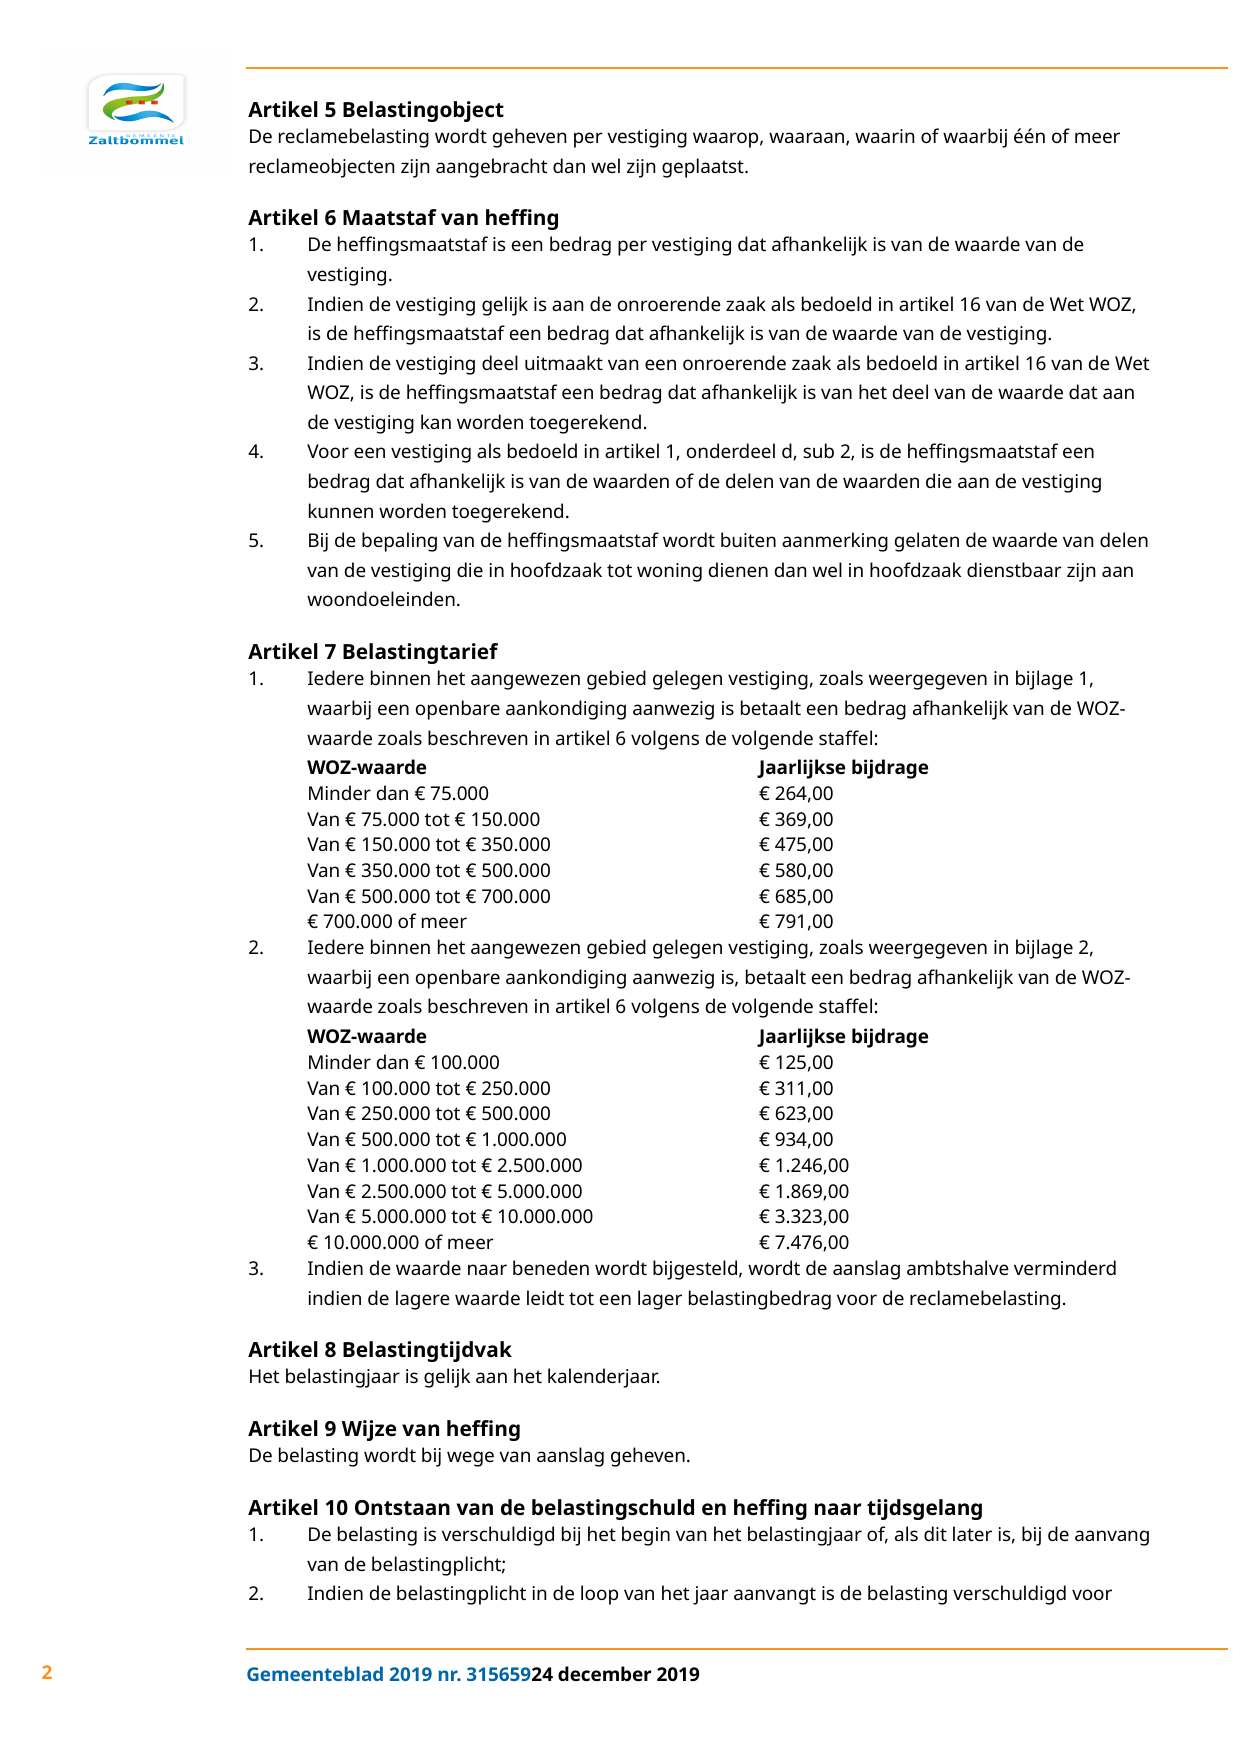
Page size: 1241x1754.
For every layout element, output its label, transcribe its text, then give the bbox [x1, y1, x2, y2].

list De belasting is verschuldigd bij het begin van het belastingjaar of, als dit later is, bij de aanvang van de belastingplicht; [248, 1521, 1152, 1577]
list Indien de waarde naar beneden wordt bijgesteld, wordt de aanslag ambtshalve verminderd indien de lagere waarde leidt tot een lager belastingbedrag voor de reclamebelasting. [248, 1255, 1152, 1310]
table_cell € 7.476,00 [759, 1229, 1211, 1255]
text De belasting wordt bij wege van aanslag geheven. [248, 1442, 1152, 1468]
list Indien de vestiging deel uitmaakt van een onroerende zaak als bedoeld in artikel 16 van de Wet WOZ, is de heffingsmaatstaf een bedrag dat afhankelijk is van het deel van de waarde dat aan de vestiging kan worden toegerekend. [248, 350, 1152, 435]
table_header WOZ-waarde [307, 754, 759, 780]
list Iedere binnen het aangewezen gebied gelegen vestiging, zoals weergegeven in bijlage 2, waarbij een openbare aankondiging aanwezig is, betaalt een bedrag afhankelijk van de WOZ-waarde zoals beschreven in artikel 6 volgens de volgende staffel: [248, 934, 1152, 1019]
text Artikel 9 Wijze van heffing [248, 1414, 1152, 1442]
table_header WOZ-waarde [307, 1024, 759, 1049]
table_cell Van € 100.000 tot € 250.000 [307, 1075, 759, 1101]
table_cell € 700.000 of meer [307, 909, 759, 934]
list De heffingsmaatstaf is een bedrag per vestiging dat afhankelijk is van de waarde van de vestiging. [248, 232, 1152, 287]
table_cell Minder dan € 75.000 [307, 780, 759, 806]
table_cell € 1.869,00 [759, 1178, 1211, 1203]
table_cell € 1.246,00 [759, 1152, 1211, 1178]
table_cell € 623,00 [759, 1101, 1211, 1126]
table_cell Van € 1.000.000 tot € 2.500.000 [307, 1152, 759, 1178]
table_cell € 125,00 [759, 1049, 1211, 1075]
list Indien de vestiging gelijk is aan de onroerende zaak als bedoeld in artikel 16 van de Wet WOZ, is de heffingsmaatstaf een bedrag dat afhankelijk is van de waarde van de vestiging. [248, 291, 1152, 346]
table_cell Van € 500.000 tot € 1.000.000 [307, 1126, 759, 1152]
table_cell € 934,00 [759, 1126, 1211, 1152]
table_cell Minder dan € 100.000 [307, 1049, 759, 1075]
list Voor een vestiging als bedoeld in artikel 1, onderdeel d, sub 2, is de heffingsmaatstaf een bedrag dat afhankelijk is van de waarden of de delen van de waarden die aan de vestiging kunnen worden toegerekend. [248, 439, 1152, 524]
table_cell Van € 500.000 tot € 700.000 [307, 883, 759, 909]
table_cell Van € 2.500.000 tot € 5.000.000 [307, 1178, 759, 1203]
table_header Jaarlijkse bijdrage [759, 1024, 1211, 1049]
list Iedere binnen het aangewezen gebied gelegen vestiging, zoals weergegeven in bijlage 1, waarbij een openbare aankondiging aanwezig is betaalt een bedrag afhankelijk van de WOZ-waarde zoals beschreven in artikel 6 volgens de volgende staffel: [248, 666, 1152, 750]
table_cell € 10.000.000 of meer [307, 1229, 759, 1255]
table_cell Van € 350.000 tot € 500.000 [307, 857, 759, 883]
table_cell € 685,00 [759, 883, 1211, 909]
list Indien de belastingplicht in de loop van het jaar aanvangt is de belasting verschuldigd voor [248, 1580, 1152, 1606]
text Het belastingjaar is gelijk aan het kalenderjaar. [248, 1363, 1152, 1389]
table_cell € 791,00 [759, 909, 1211, 934]
text Artikel 5 Belastingobject [248, 95, 1152, 123]
table_cell Van € 250.000 tot € 500.000 [307, 1101, 759, 1126]
table_cell € 311,00 [759, 1075, 1211, 1101]
table_cell € 3.323,00 [759, 1204, 1211, 1229]
table_cell € 475,00 [759, 832, 1211, 857]
text Artikel 8 Belastingtijdvak [248, 1335, 1152, 1363]
text De reclamebelasting wordt geheven per vestiging waarop, waaraan, waarin of waarbij één of meer reclameobjecten zijn aangebracht dan wel zijn geplaatst. [248, 123, 1152, 178]
text Artikel 7 Belastingtarief [248, 637, 1152, 666]
list Bij de bepaling van de heffingsmaatstaf wordt buiten aanmerking gelaten de waarde van delen van de vestiging die in hoofdzaak tot woning dienen dan wel in hoofdzaak dienstbaar zijn aan woondoeleinden. [248, 527, 1152, 612]
text Artikel 10 Ontstaan van de belastingschuld en heffing naar tijdsgelang [248, 1493, 1152, 1521]
table_cell Van € 75.000 tot € 150.000 [307, 806, 759, 832]
text Artikel 6 Maatstaf van heffing [248, 203, 1152, 232]
picture [41, 47, 231, 172]
table_header Jaarlijkse bijdrage [759, 754, 1211, 780]
table_cell Van € 5.000.000 tot € 10.000.000 [307, 1204, 759, 1229]
table_cell € 580,00 [759, 857, 1211, 883]
table_cell € 369,00 [759, 806, 1211, 832]
table_cell € 264,00 [759, 780, 1211, 806]
table_cell Van € 150.000 tot € 350.000 [307, 832, 759, 857]
